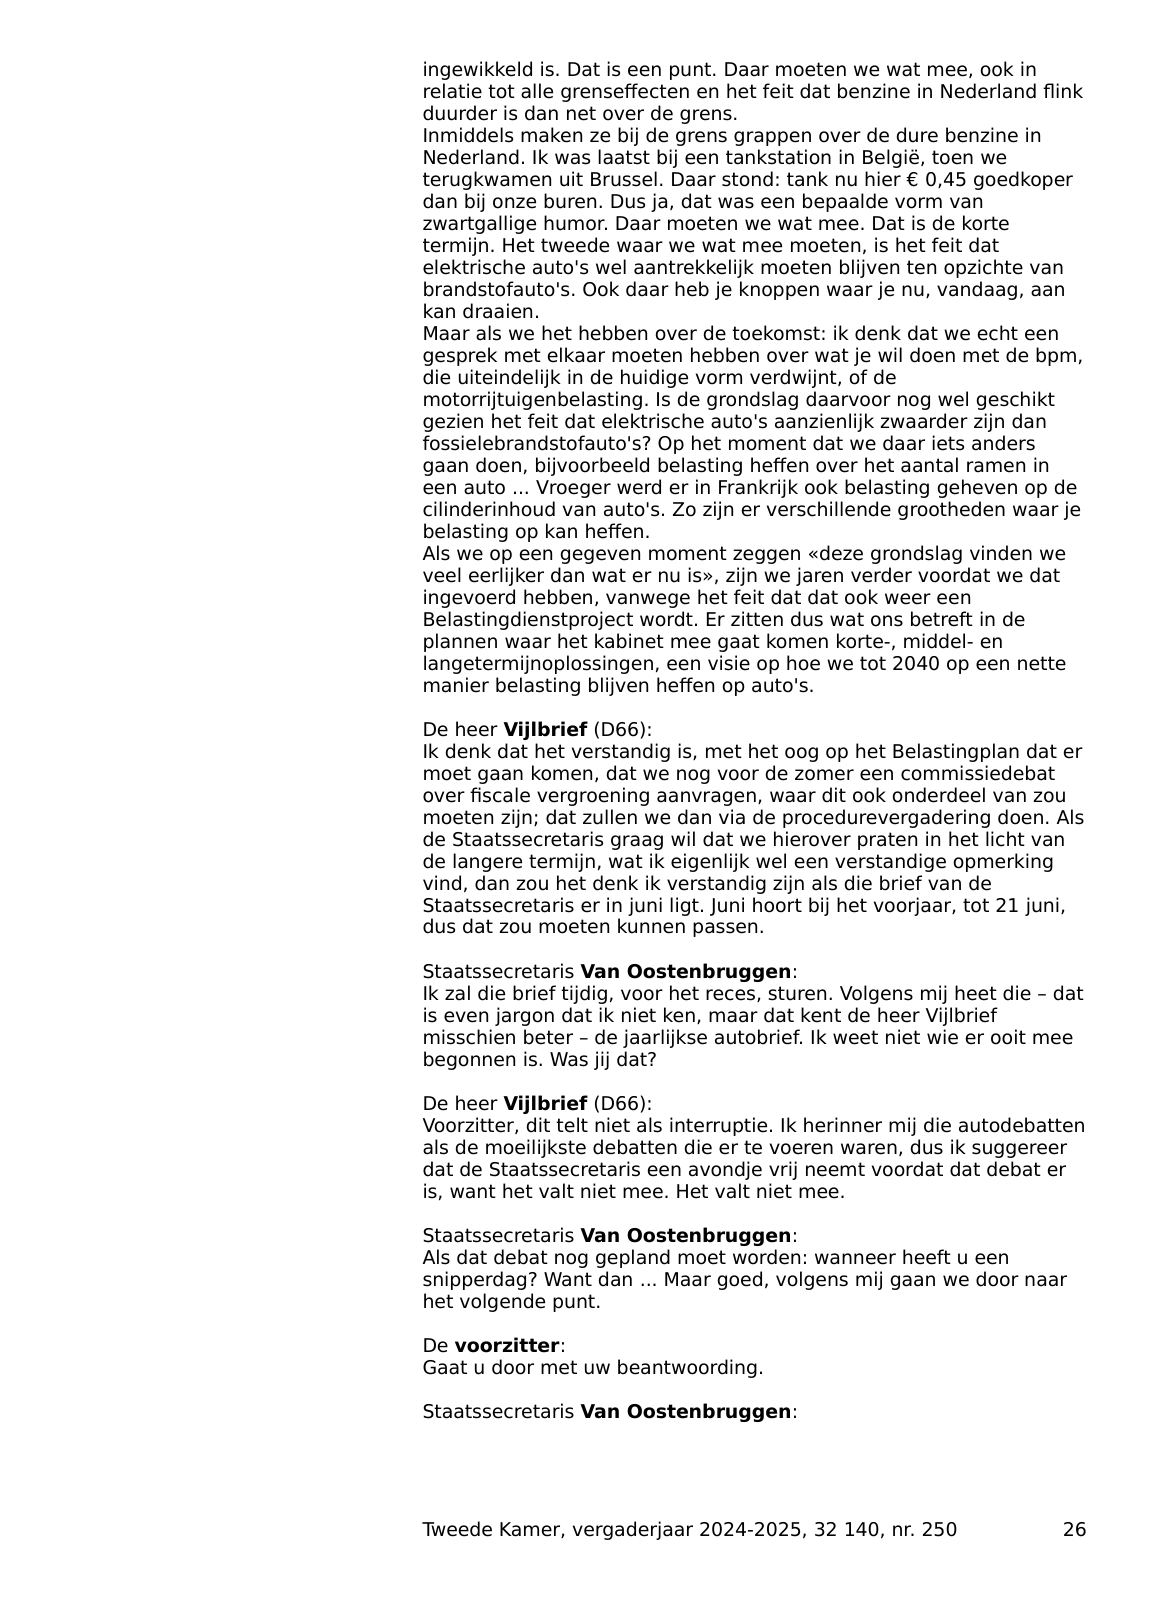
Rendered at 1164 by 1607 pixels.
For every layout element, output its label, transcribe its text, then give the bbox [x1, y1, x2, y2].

text Staatssecretaris Van Oostenbruggen: [422, 1401, 1087, 1423]
text Als we op een gegeven moment zeggen «deze grondslag vinden we veel eerlijker dan wat er nu is», zijn we jaren verder voordat we dat ingevoerd hebben, vanwege het feit dat dat ook weer een Belastingdienstproject wordt. Er zitten dus wat ons betreft in de plannen waar het kabinet mee gaat komen korte-, middel- en langetermijnoplossingen, een visie op hoe we tot 2040 op een nette manier belasting blijven heffen op auto's. [422, 543, 1087, 696]
text Inmiddels maken ze bij de grens grappen over de dure benzine in Nederland. Ik was laatst bij een tankstation in België, toen we terugkwamen uit Brussel. Daar stond: tank nu hier € 0,45 goedkoper dan bij onze buren. Dus ja, dat was een bepaalde vorm van zwartgallige humor. Daar moeten we wat mee. Dat is de korte termijn. Het tweede waar we wat mee moeten, is het feit dat elektrische auto's wel aantrekkelijk moeten blijven ten opzichte van brandstofauto's. Ook daar heb je knoppen waar je nu, vandaag, aan kan draaien. [422, 125, 1087, 323]
text Staatssecretaris Van Oostenbruggen: [422, 961, 1087, 983]
text Voorzitter, dit telt niet als interruptie. Ik herinner mij die autodebatten als de moeilijkste debatten die er te voeren waren, dus ik suggereer dat de Staatssecretaris een avondje vrij neemt voordat dat debat er is, want het valt niet mee. Het valt niet mee. [422, 1115, 1087, 1203]
text De voorzitter: [422, 1335, 1087, 1357]
text Ik denk dat het verstandig is, met het oog op het Belastingplan dat er moet gaan komen, dat we nog voor de zomer een commissiedebat over fiscale vergroening aanvragen, waar dit ook onderdeel van zou moeten zijn; dat zullen we dan via de procedurevergadering doen. Als de Staatssecretaris graag wil dat we hierover praten in het licht van de langere termijn, wat ik eigenlijk wel een verstandige opmerking vind, dan zou het denk ik verstandig zijn als die brief van de Staatssecretaris er in juni ligt. Juni hoort bij het voorjaar, tot 21 juni, dus dat zou moeten kunnen passen. [422, 741, 1087, 938]
text Staatssecretaris Van Oostenbruggen: [422, 1225, 1087, 1247]
text De heer Vijlbrief (D66): [422, 1093, 1087, 1115]
text Ik zal die brief tijdig, voor het reces, sturen. Volgens mij heet die – dat is even jargon dat ik niet ken, maar dat kent de heer Vijlbrief misschien beter – de jaarlijkse autobrief. Ik weet niet wie er ooit mee begonnen is. Was jij dat? [422, 983, 1087, 1071]
text Als dat debat nog gepland moet worden: wanneer heeft u een snipperdag? Want dan ... Maar goed, volgens mij gaan we door naar het volgende punt. [422, 1247, 1087, 1313]
text De heer Vijlbrief (D66): [422, 719, 1087, 741]
text ingewikkeld is. Dat is een punt. Daar moeten we wat mee, ook in relatie tot alle grenseffecten en het feit dat benzine in Nederland flink duurder is dan net over de grens. [422, 59, 1087, 125]
text Maar als we het hebben over de toekomst: ik denk dat we echt een gesprek met elkaar moeten hebben over wat je wil doen met de bpm, die uiteindelijk in de huidige vorm verdwijnt, of de motorrijtuigenbelasting. Is de grondslag daarvoor nog wel geschikt gezien het feit dat elektrische auto's aanzienlijk zwaarder zijn dan fossielebrandstofauto's? Op het moment dat we daar iets anders gaan doen, bijvoorbeeld belasting heffen over het aantal ramen in een auto ... Vroeger werd er in Frankrijk ook belasting geheven op de cilinderinhoud van auto's. Zo zijn er verschillende grootheden waar je belasting op kan heffen. [422, 323, 1087, 543]
text Gaat u door met uw beantwoording. [422, 1357, 1087, 1379]
